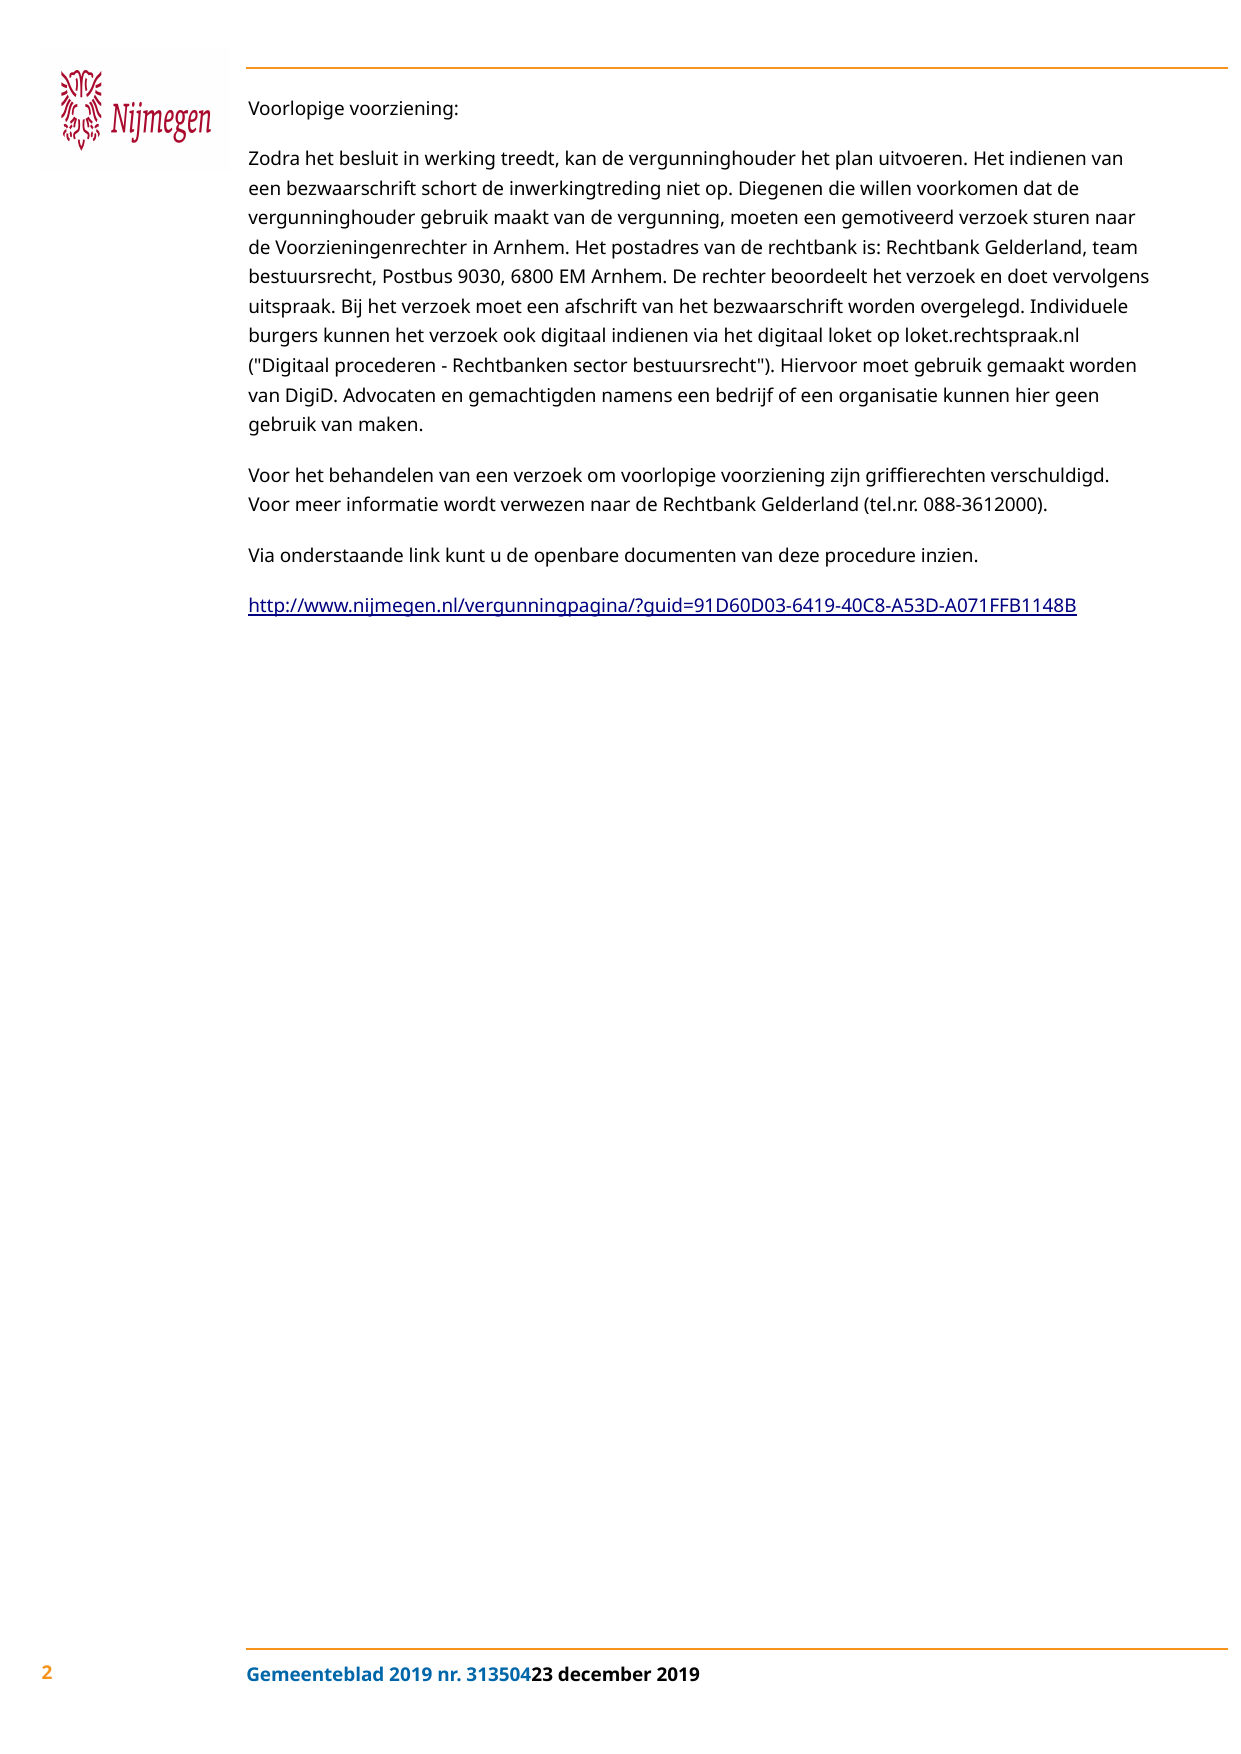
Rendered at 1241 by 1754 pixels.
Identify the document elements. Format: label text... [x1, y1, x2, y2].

picture [41, 47, 231, 172]
text Voorlopige voorziening: [248, 95, 1152, 121]
text Voor het behandelen van een verzoek om voorlopige voorziening zijn griffierechten verschuldigd. Voor meer informatie wordt verwezen naar de Rechtbank Gelderland (tel.nr. 088-3612000). [248, 462, 1152, 517]
text Via onderstaande link kunt u de openbare documenten van deze procedure inzien. [248, 542, 1152, 568]
text Zodra het besluit in werking treedt, kan de vergunninghouder het plan uitvoeren. Het indienen van een bezwaarschrift schort de inwerkingtreding niet op. Diegenen die willen voorkomen dat de vergunninghouder gebruik maakt van de vergunning, moeten een gemotiveerd verzoek sturen naar de Voorzieningenrechter in Arnhem. Het postadres van de rechtbank is: Rechtbank Gelderland, team bestuursrecht, Postbus 9030, 6800 EM Arnhem. De rechter beoordeelt het verzoek en doet vervolgens uitspraak. Bij het verzoek moet een afschrift van het bezwaarschrift worden overgelegd. Individuele burgers kunnen het verzoek ook digitaal indienen via het digitaal loket op loket.rechtspraak.nl ("Digitaal procederen - Rechtbanken sector bestuursrecht"). Hiervoor moet gebruik gemaakt worden van DigiD. Advocaten en gemachtigden namens een bedrijf of een organisatie kunnen hier geen gebruik van maken. [248, 145, 1152, 437]
text http://www.nijmegen.nl/vergunningpagina/?guid=91D60D03-6419-40C8-A53D-A071FFB1148B [248, 592, 1152, 618]
